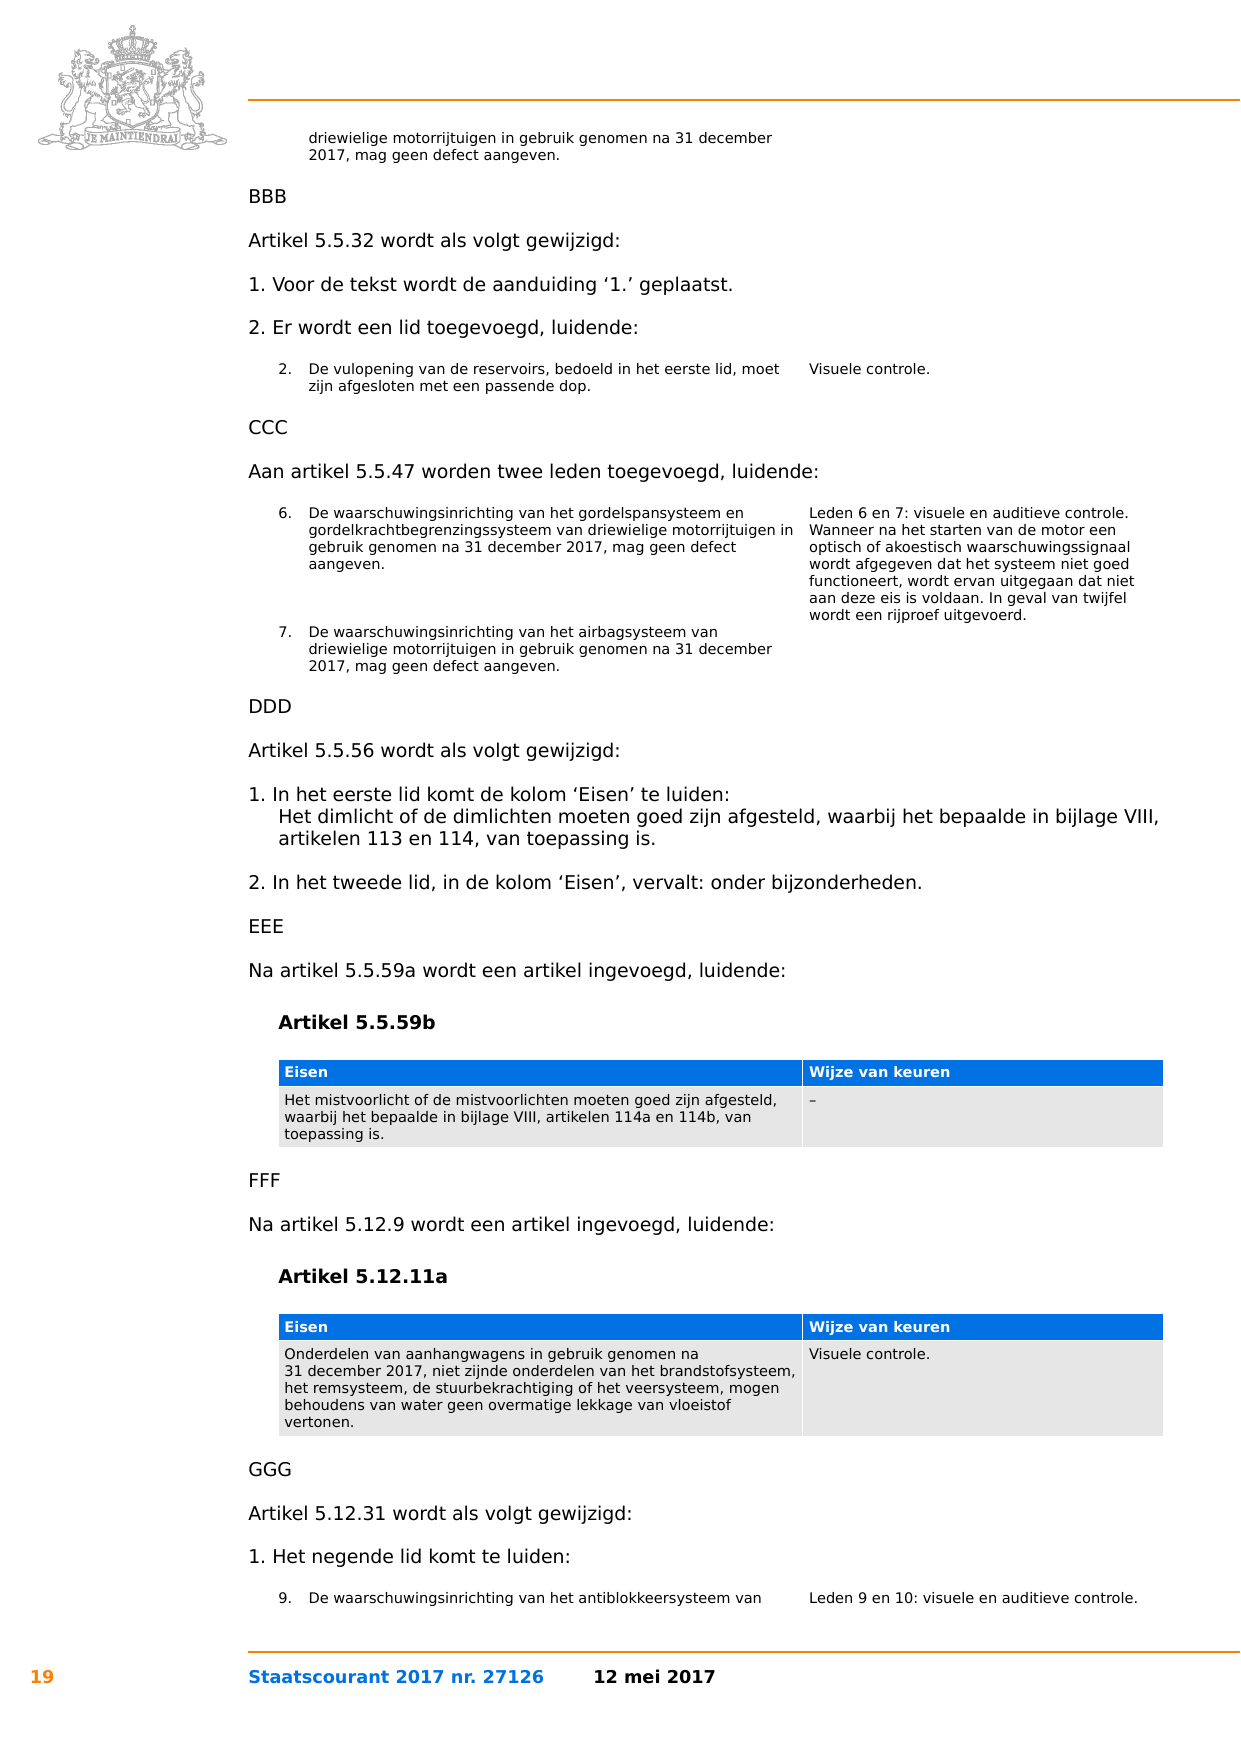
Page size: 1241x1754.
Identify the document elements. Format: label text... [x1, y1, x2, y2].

text Na artikel 5.5.59a wordt een artikel ingevoegd, luidende: [248, 959, 1163, 982]
subtitle Artikel 5.5.59b [278, 1012, 1163, 1033]
text DDD [248, 696, 1163, 718]
table_header driewielige motorrijtuigen in gebruik genomen na 31 december 2017, mag geen defect aangeven. [302, 130, 803, 164]
table_header [803, 130, 1163, 164]
table_header Leden 6 en 7: visuele en auditieve controle. Wanneer na het starten van de motor een optisch of akoestisch waarschuwingssignaal wordt afgegeven dat het systeem niet goed functioneert, wordt ervan uitgegaan dat niet aan deze eis is voldaan. In geval van twijfel wordt een rijproef uitgevoerd. [803, 505, 1163, 623]
table_header De waarschuwingsinrichting van het antiblokkeersysteem van [302, 1590, 803, 1607]
table_cell Het mistvoorlicht of de mistvoorlichten moeten goed zijn afgesteld, waarbij het bepaalde in bijlage VIII, artikelen 114a en 114b, van toepassing is. [279, 1087, 802, 1147]
text 1. Het negende lid komt te luiden: [248, 1546, 1163, 1568]
table_header 2. [278, 361, 302, 395]
subtitle Artikel 5.12.11a [278, 1266, 1163, 1288]
table_cell De waarschuwingsinrichting van het airbagsysteem van driewielige motorrijtuigen in gebruik genomen na 31 december 2017, mag geen defect aangeven. [302, 624, 803, 674]
table_header Eisen [279, 1060, 802, 1086]
table_cell [803, 624, 1163, 674]
text EEE [248, 916, 1163, 938]
text 2. In het tweede lid, in de kolom ‘Eisen’, vervalt: onder bijzonderheden. [248, 872, 1163, 894]
text CCC [248, 417, 1163, 439]
table_cell Onderdelen van aanhangwagens in gebruik genomen na 31 december 2017, niet zijnde onderdelen van het brandstofsysteem, het remsysteem, de stuurbekrachtiging of het veersysteem, mogen behoudens van water geen overmatige lekkage van vloeistof vertonen. [279, 1341, 802, 1436]
text Het dimlicht of de dimlichten moeten goed zijn afgesteld, waarbij het bepaalde in bijlage VIII, artikelen 113 en 114, van toepassing is. [278, 806, 1163, 850]
picture [38, 25, 227, 150]
table_cell 7. [278, 624, 302, 674]
text 1. Voor de tekst wordt de aanduiding ‘1.’ geplaatst. [248, 273, 1163, 295]
text 2. Er wordt een lid toegevoegd, luidende: [248, 317, 1163, 339]
text FFF [248, 1170, 1163, 1192]
text Aan artikel 5.5.47 worden twee leden toegevoegd, luidende: [248, 461, 1163, 483]
table_header Leden 9 en 10: visuele en auditieve controle. [803, 1590, 1163, 1607]
text Artikel 5.12.31 wordt als volgt gewijzigd: [248, 1502, 1163, 1524]
table_header De vulopening van de reservoirs, bedoeld in het eerste lid, moet zijn afgesloten met een passende dop. [302, 361, 803, 395]
text BBB [248, 186, 1163, 208]
table_header De waarschuwingsinrichting van het gordelspansysteem en gordelkrachtbegrenzingssysteem van driewielige motorrijtuigen in gebruik genomen na 31 december 2017, mag geen defect aangeven. [302, 505, 803, 623]
text Artikel 5.5.32 wordt als volgt gewijzigd: [248, 229, 1163, 252]
text GGG [248, 1459, 1163, 1481]
table_header 9. [278, 1590, 302, 1607]
table_cell – [803, 1087, 1163, 1147]
table_header 6. [278, 505, 302, 623]
table_header [278, 130, 302, 164]
table_header Eisen [279, 1314, 802, 1340]
table_header Wijze van keuren [803, 1060, 1163, 1086]
table_header Wijze van keuren [803, 1314, 1163, 1340]
text 1. In het eerste lid komt de kolom ‘Eisen’ te luiden: [248, 784, 1163, 806]
table_cell Visuele controle. [803, 1341, 1163, 1436]
text Artikel 5.5.56 wordt als volgt gewijzigd: [248, 740, 1163, 762]
table_header Visuele controle. [803, 361, 1163, 395]
text Na artikel 5.12.9 wordt een artikel ingevoegd, luidende: [248, 1214, 1163, 1236]
